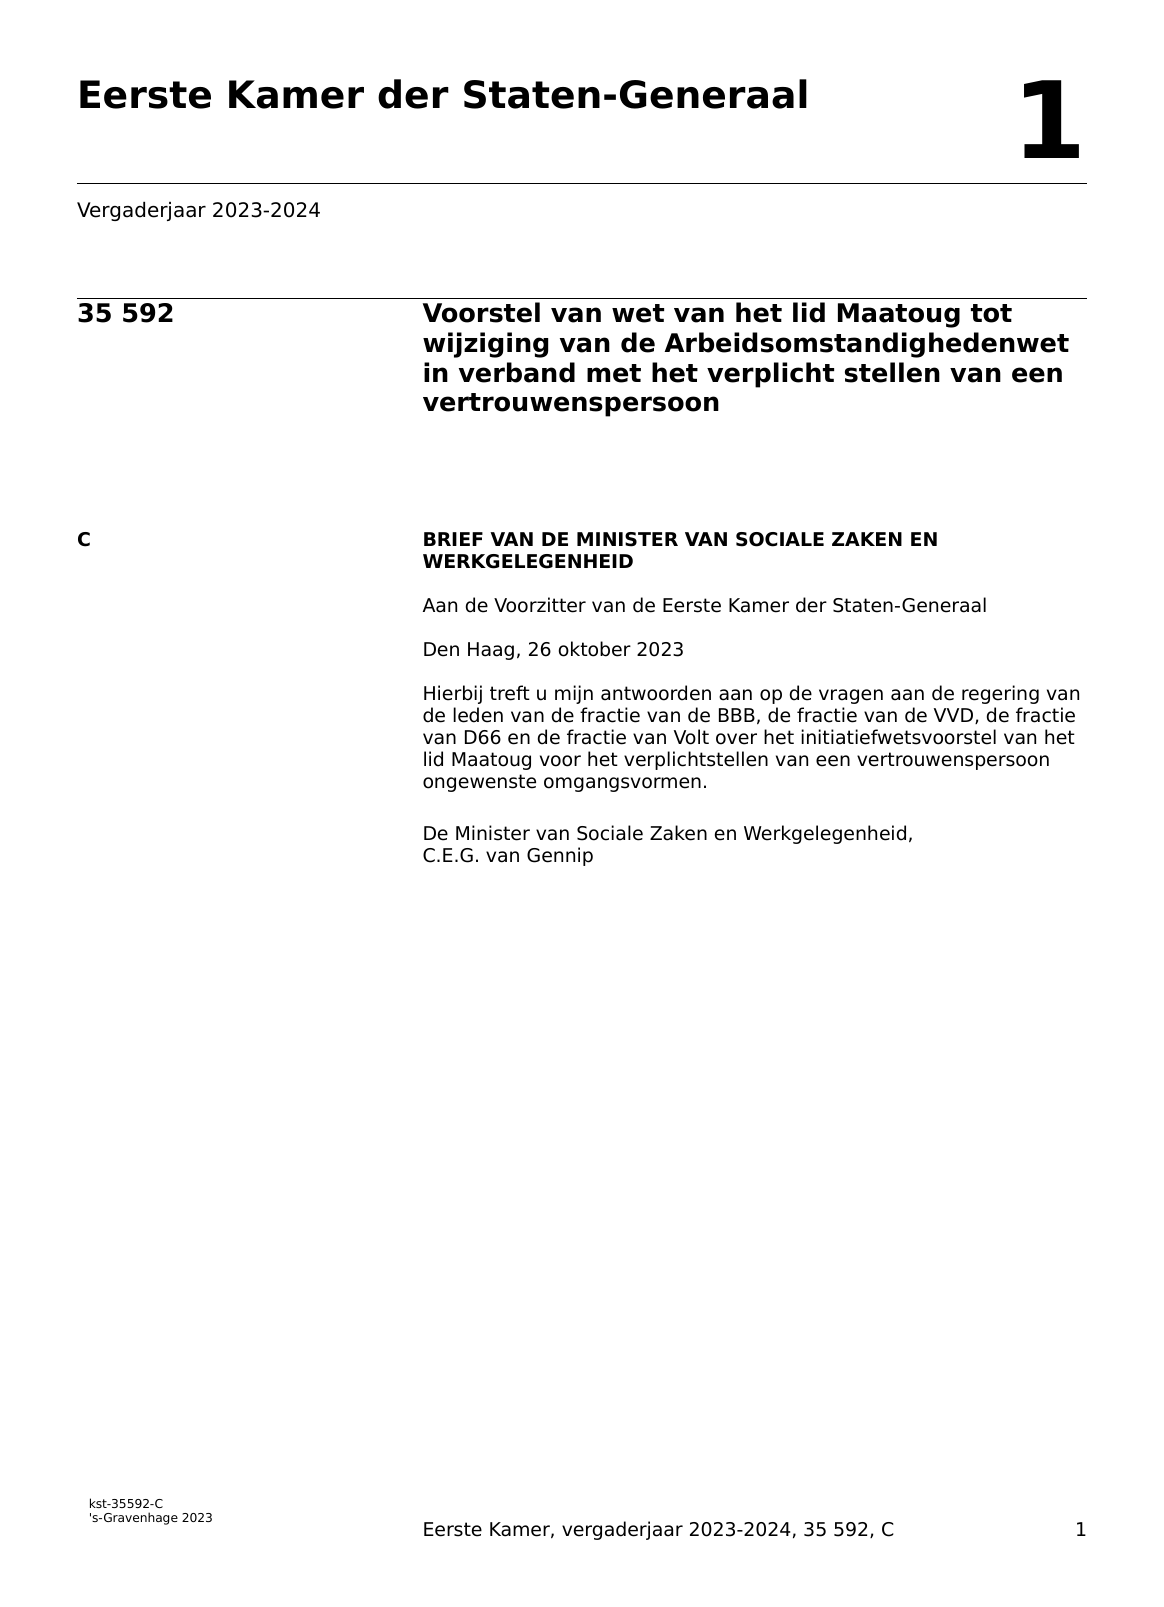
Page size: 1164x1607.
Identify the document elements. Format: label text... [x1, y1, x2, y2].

table_header 1 [886, 59, 1087, 183]
text Aan de Voorzitter van de Eerste Kamer der Staten-Generaal [422, 595, 1087, 617]
text De Minister van Sociale Zaken en Werkgelegenheid, C.E.G. van Gennip [422, 823, 1087, 867]
table_cell Vergaderjaar 2023-2024 [77, 184, 1087, 298]
table_header Eerste Kamer der Staten-Generaal [77, 59, 886, 183]
subtitle C BRIEF VAN DE MINISTER VAN SOCIALE ZAKEN EN WERKGELEGENHEID [77, 529, 1087, 573]
text Den Haag, 26 oktober 2023 [422, 639, 1087, 661]
subtitle 35 592 Voorstel van wet van het lid Maatoug tot wijziging van de Arbeidsomstandighedenwet in verband met het verplicht stellen van een vertrouwenspersoon [77, 299, 1087, 418]
text 's-Gravenhage 2023 [88, 1511, 323, 1525]
text kst-35592-C [88, 1497, 323, 1511]
text Hierbij treft u mijn antwoorden aan op de vragen aan de regering van de leden van de fractie van de BBB, de fractie van de VVD, de fractie van D66 en de fractie van Volt over het initiatiefwetsvoorstel van het lid Maatoug voor het verplichtstellen van een vertrouwenspersoon ongewenste omgangsvormen. [422, 683, 1087, 793]
